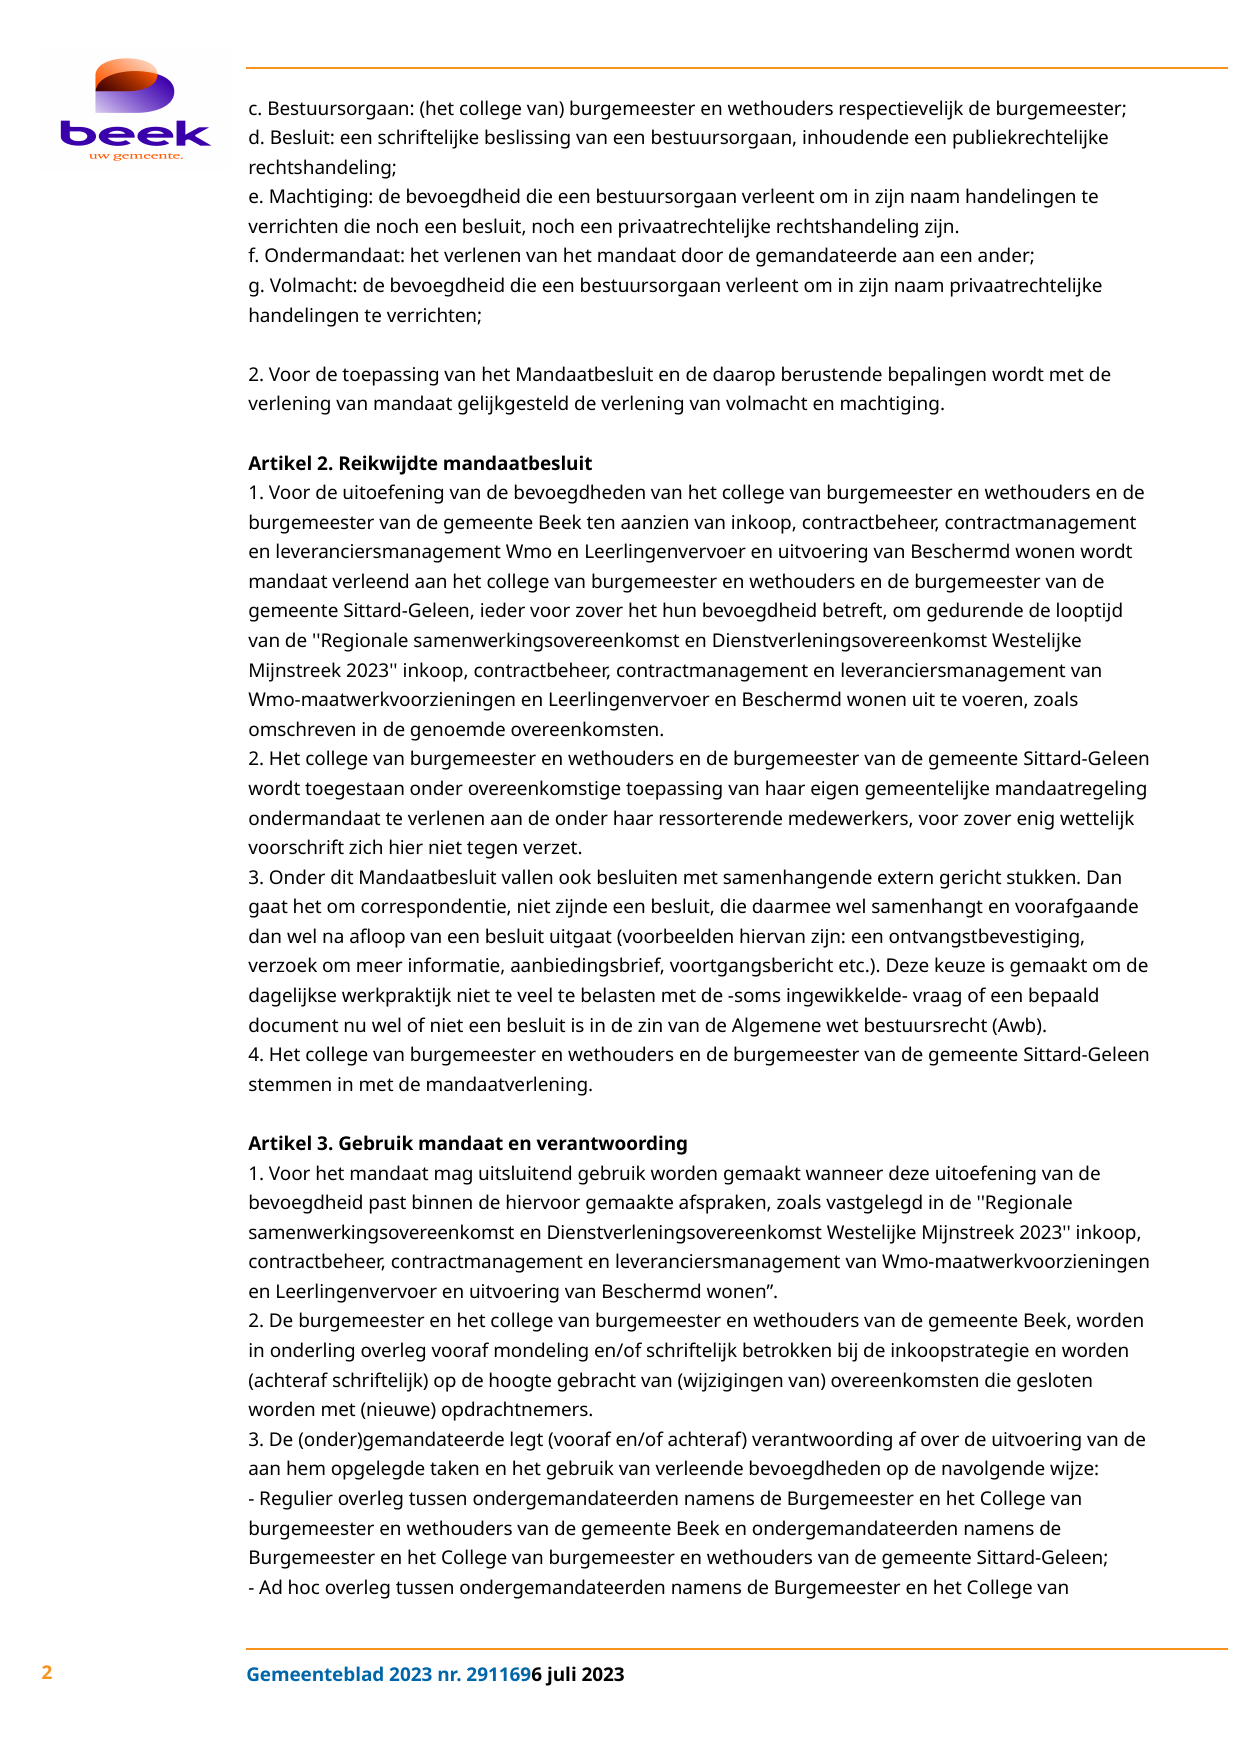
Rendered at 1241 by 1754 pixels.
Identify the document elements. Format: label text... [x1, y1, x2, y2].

text Artikel 3. Gebruik mandaat en verantwoording [248, 1130, 1152, 1156]
text 3. De (onder)gemandateerde legt (vooraf en/of achteraf) verantwoording af over de uitvoering van de aan hem opgelegde taken en het gebruik van verleende bevoegdheden op de navolgende wijze: [248, 1426, 1152, 1481]
text 1. Voor het mandaat mag uitsluitend gebruik worden gemaakt wanneer deze uitoefening van de bevoegdheid past binnen de hiervoor gemaakte afspraken, zoals vastgelegd in de ''Regionale samenwerkingsovereenkomst en Dienstverleningsovereenkomst Westelijke Mijnstreek 2023'' inkoop, contractbeheer, contractmanagement en leveranciersmanagement van Wmo-maatwerkvoorzieningen en Leerlingenvervoer en uitvoering van Beschermd wonen”. [248, 1160, 1152, 1304]
text c. Bestuursorgaan: (het college van) burgemeester en wethouders respectievelijk de burgemeester; [248, 95, 1152, 121]
text g. Volmacht: de bevoegdheid die een bestuursorgaan verleent om in zijn naam privaatrechtelijke handelingen te verrichten; [248, 272, 1152, 328]
text 2. De burgemeester en het college van burgemeester en wethouders van de gemeente Beek, worden in onderling overleg vooraf mondeling en/of schriftelijk betrokken bij de inkoopstrategie en worden (achteraf schriftelijk) op de hoogte gebracht van (wijzigingen van) overeenkomsten die gesloten worden met (nieuwe) opdrachtnemers. [248, 1308, 1152, 1422]
text f. Ondermandaat: het verlenen van het mandaat door de gemandateerde aan een ander; [248, 243, 1152, 268]
text d. Besluit: een schriftelijke beslissing van een bestuursorgaan, inhoudende een publiekrechtelijke rechtshandeling; [248, 124, 1152, 180]
text 2. Het college van burgemeester en wethouders en de burgemeester van de gemeente Sittard-Geleen wordt toegestaan onder overeenkomstige toepassing van haar eigen gemeentelijke mandaatregeling ondermandaat te verlenen aan de onder haar ressorterende medewerkers, voor zover enig wettelijk voorschrift zich hier niet tegen verzet. [248, 746, 1152, 860]
text 1. Voor de uitoefening van de bevoegdheden van het college van burgemeester en wethouders en de burgemeester van de gemeente Beek ten aanzien van inkoop, contractbeheer, contractmanagement en leveranciersmanagement Wmo en Leerlingenvervoer en uitvoering van Beschermd wonen wordt mandaat verleend aan het college van burgemeester en wethouders en de burgemeester van de gemeente Sittard-Geleen, ieder voor zover het hun bevoegdheid betreft, om gedurende de looptijd van de ''Regionale samenwerkingsovereenkomst en Dienstverleningsovereenkomst Westelijke Mijnstreek 2023'' inkoop, contractbeheer, contractmanagement en leveranciersmanagement van Wmo-maatwerkvoorzieningen en Leerlingenvervoer en Beschermd wonen uit te voeren, zoals omschreven in de genoemde overeenkomsten. [248, 479, 1152, 742]
text e. Machtiging: de bevoegdheid die een bestuursorgaan verleent om in zijn naam handelingen te verrichten die noch een besluit, noch een privaatrechtelijke rechtshandeling zijn. [248, 183, 1152, 239]
text 4. Het college van burgemeester en wethouders en de burgemeester van de gemeente Sittard-Geleen stemmen in met de mandaatverlening. [248, 1041, 1152, 1097]
picture [41, 47, 231, 172]
text 3. Onder dit Mandaatbesluit vallen ook besluiten met samenhangende extern gericht stukken. Dan gaat het om correspondentie, niet zijnde een besluit, die daarmee wel samenhangt en voorafgaande dan wel na afloop van een besluit uitgaat (voorbeelden hiervan zijn: een ontvangstbevestiging, verzoek om meer informatie, aanbiedingsbrief, voortgangsbericht etc.). Deze keuze is gemaakt om de dagelijkse werkpraktijk niet te veel te belasten met de -soms ingewikkelde- vraag of een bepaald document nu wel of niet een besluit is in de zin van de Algemene wet bestuursrecht (Awb). [248, 864, 1152, 1038]
text Artikel 2. Reikwijdte mandaatbesluit [248, 450, 1152, 476]
text - Ad hoc overleg tussen ondergemandateerden namens de Burgemeester en het College van [248, 1574, 1152, 1600]
text 2. Voor de toepassing van het Mandaatbesluit en de daarop berustende bepalingen wordt met de verlening van mandaat gelijkgesteld de verlening van volmacht en machtiging. [248, 361, 1152, 416]
text - Regulier overleg tussen ondergemandateerden namens de Burgemeester en het College van burgemeester en wethouders van de gemeente Beek en ondergemandateerden namens de Burgemeester en het College van burgemeester en wethouders van de gemeente Sittard-Geleen; [248, 1485, 1152, 1570]
